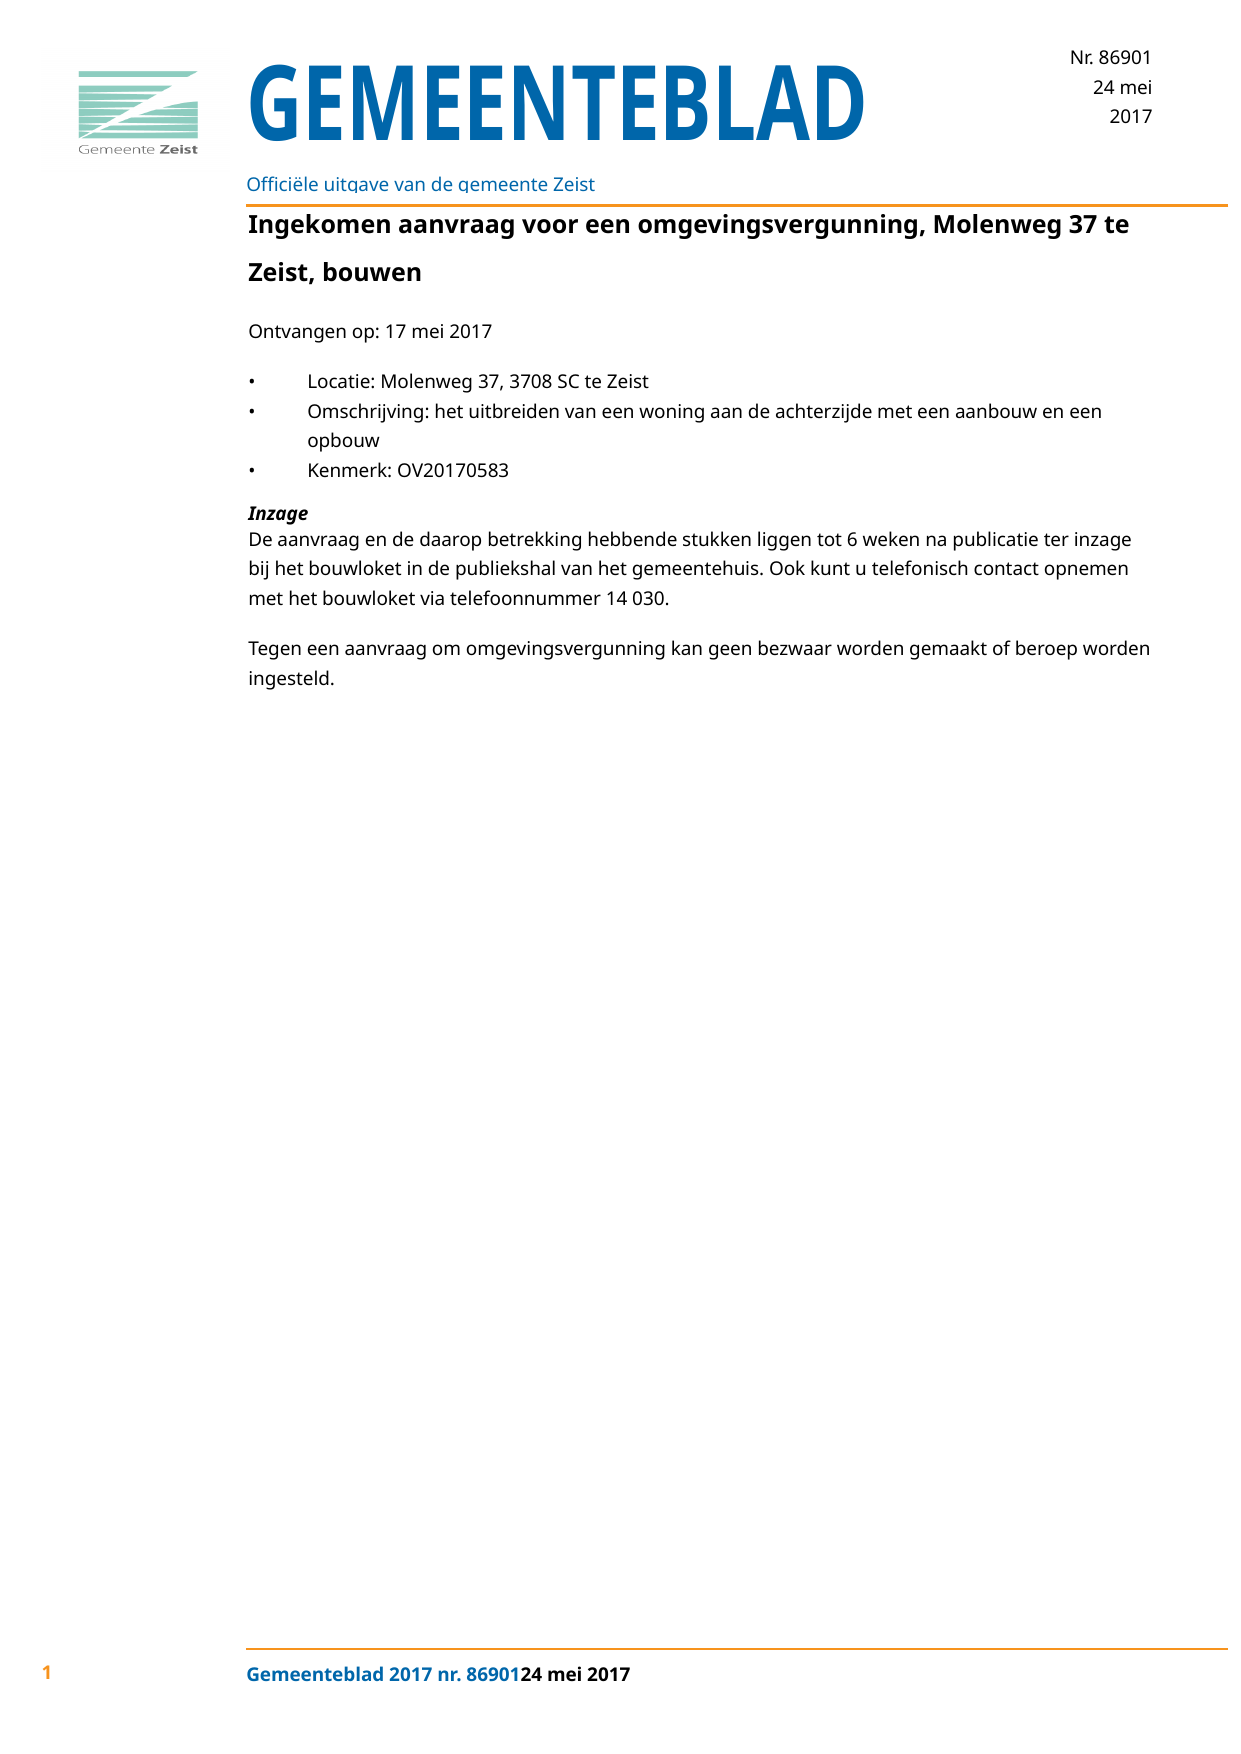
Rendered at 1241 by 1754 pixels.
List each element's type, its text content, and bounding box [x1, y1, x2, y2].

picture [41, 47, 231, 172]
list Locatie: Molenweg 37, 3708 SC te Zeist [248, 368, 1152, 394]
text De aanvraag en de daarop betrekking hebbende stukken liggen tot 6 weken na publicatie ter inzage bij het bouwloket in de publiekshal van het gemeentehuis. Ook kunt u telefonisch contact opnemen met het bouwloket via telefoonnummer 14 030. [248, 526, 1152, 611]
text Ontvangen op: 17 mei 2017 [248, 318, 1152, 344]
text Ingekomen aanvraag voor een omgevingsvergunning, Molenweg 37 te Zeist, bouwen [248, 207, 1152, 288]
text Tegen een aanvraag om omgevingsvergunning kan geen bezwaar worden gemaakt of beroep worden ingesteld. [248, 636, 1152, 691]
list Omschrijving: het uitbreiden van een woning aan de achterzijde met een aanbouw en een opbouw [248, 398, 1152, 453]
text Inzage [248, 500, 1152, 526]
list Kenmerk: OV20170583 [248, 457, 1152, 483]
